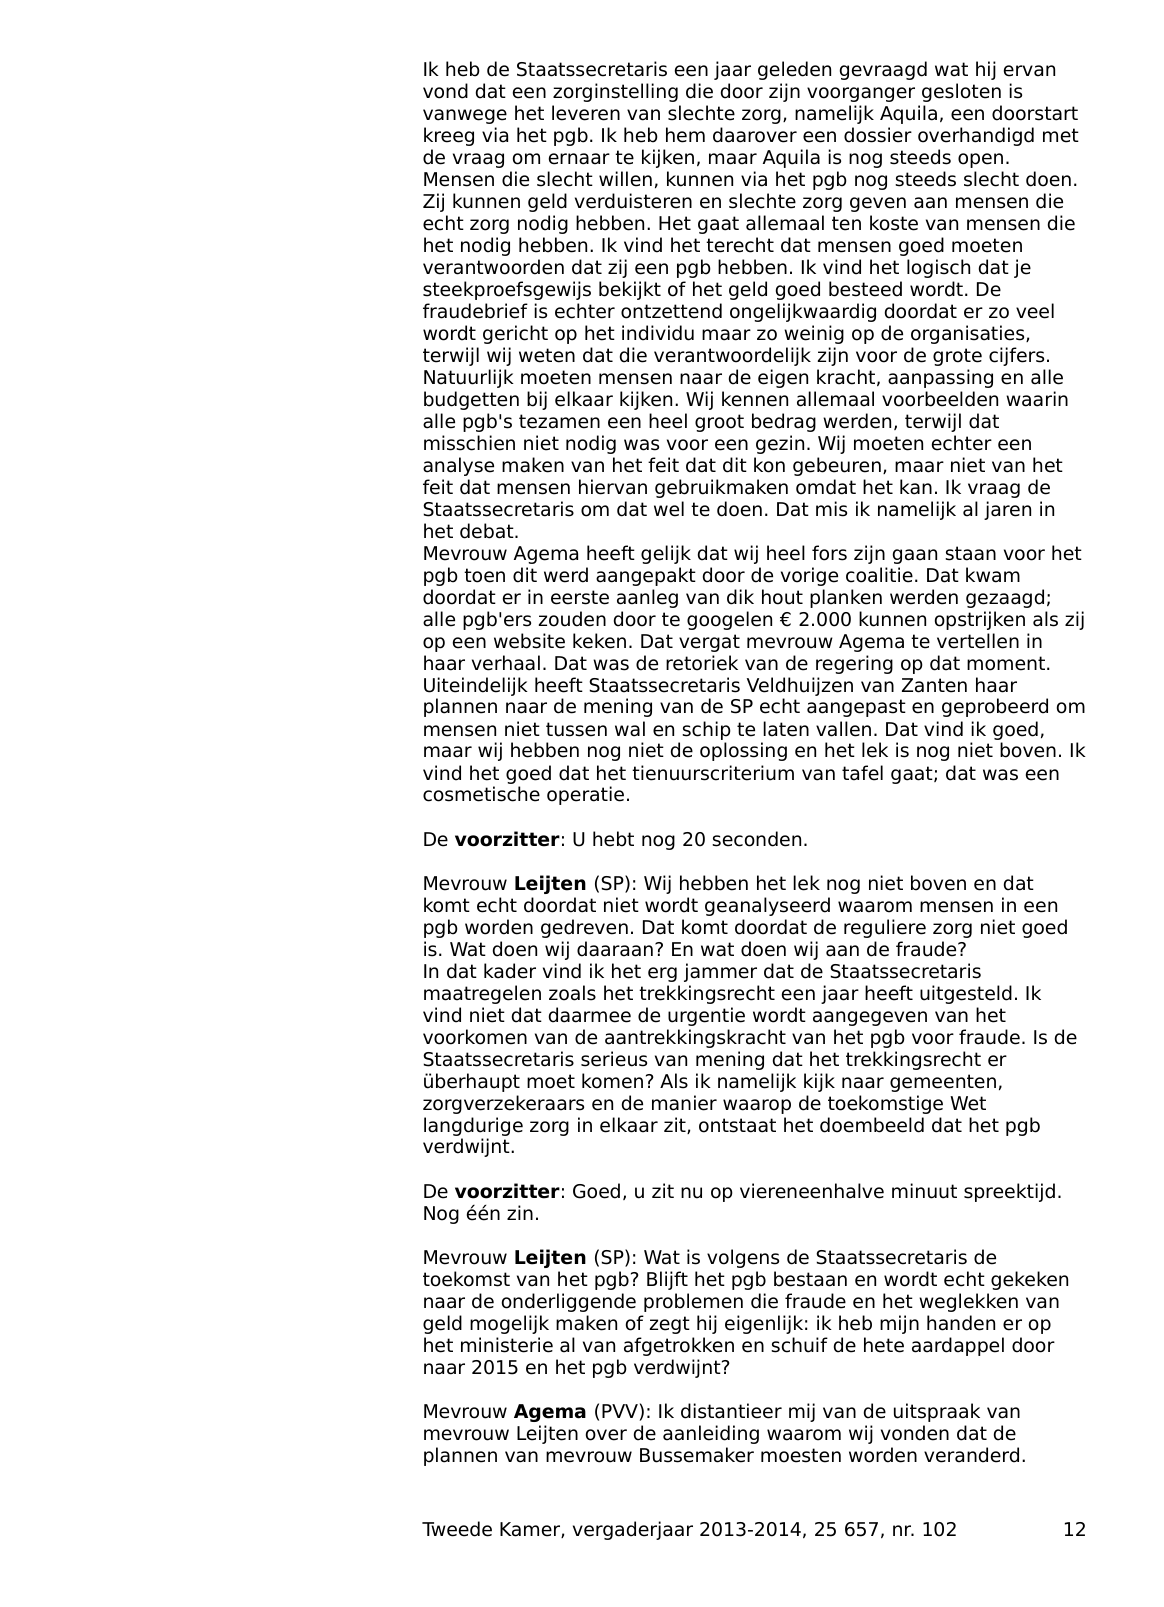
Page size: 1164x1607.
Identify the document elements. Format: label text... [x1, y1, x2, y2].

text Mevrouw Leijten (SP): Wij hebben het lek nog niet boven en dat komt echt doordat niet wordt geanalyseerd waarom mensen in een pgb worden gedreven. Dat komt doordat de reguliere zorg niet goed is. Wat doen wij daaraan? En wat doen wij aan de fraude? [422, 873, 1087, 961]
text Mevrouw Agema heeft gelijk dat wij heel fors zijn gaan staan voor het pgb toen dit werd aangepakt door de vorige coalitie. Dat kwam doordat er in eerste aanleg van dik hout planken werden gezaagd; alle pgb'ers zouden door te googelen € 2.000 kunnen opstrijken als zij op een website keken. Dat vergat mevrouw Agema te vertellen in haar verhaal. Dat was de retoriek van de regering op dat moment. Uiteindelijk heeft Staatssecretaris Veldhuijzen van Zanten haar plannen naar de mening van de SP echt aangepast en geprobeerd om mensen niet tussen wal en schip te laten vallen. Dat vind ik goed, maar wij hebben nog niet de oplossing en het lek is nog niet boven. Ik vind het goed dat het tienuurscriterium van tafel gaat; dat was een cosmetische operatie. [422, 543, 1087, 806]
text In dat kader vind ik het erg jammer dat de Staatssecretaris maatregelen zoals het trekkingsrecht een jaar heeft uitgesteld. Ik vind niet dat daarmee de urgentie wordt aangegeven van het voorkomen van de aantrekkingskracht van het pgb voor fraude. Is de Staatssecretaris serieus van mening dat het trekkingsrecht er überhaupt moet komen? Als ik namelijk kijk naar gemeenten, zorgverzekeraars en de manier waarop de toekomstige Wet langdurige zorg in elkaar zit, ontstaat het doembeeld dat het pgb verdwijnt. [422, 961, 1087, 1158]
text Ik heb de Staatssecretaris een jaar geleden gevraagd wat hij ervan vond dat een zorginstelling die door zijn voorganger gesloten is vanwege het leveren van slechte zorg, namelijk Aquila, een doorstart kreeg via het pgb. Ik heb hem daarover een dossier overhandigd met de vraag om ernaar te kijken, maar Aquila is nog steeds open. Mensen die slecht willen, kunnen via het pgb nog steeds slecht doen. Zij kunnen geld verduisteren en slechte zorg geven aan mensen die echt zorg nodig hebben. Het gaat allemaal ten koste van mensen die het nodig hebben. Ik vind het terecht dat mensen goed moeten verantwoorden dat zij een pgb hebben. Ik vind het logisch dat je steekproefsgewijs bekijkt of het geld goed besteed wordt. De fraudebrief is echter ontzettend ongelijkwaardig doordat er zo veel wordt gericht op het individu maar zo weinig op de organisaties, terwijl wij weten dat die verantwoordelijk zijn voor de grote cijfers. Natuurlijk moeten mensen naar de eigen kracht, aanpassing en alle budgetten bij elkaar kijken. Wij kennen allemaal voorbeelden waarin alle pgb's tezamen een heel groot bedrag werden, terwijl dat misschien niet nodig was voor een gezin. Wij moeten echter een analyse maken van het feit dat dit kon gebeuren, maar niet van het feit dat mensen hiervan gebruikmaken omdat het kan. Ik vraag de Staatssecretaris om dat wel te doen. Dat mis ik namelijk al jaren in het debat. [422, 59, 1087, 543]
text Mevrouw Agema (PVV): Ik distantieer mij van de uitspraak van mevrouw Leijten over de aanleiding waarom wij vonden dat de plannen van mevrouw Bussemaker moesten worden veranderd. [422, 1401, 1087, 1467]
text Mevrouw Leijten (SP): Wat is volgens de Staatssecretaris de toekomst van het pgb? Blijft het pgb bestaan en wordt echt gekeken naar de onderliggende problemen die fraude en het weglekken van geld mogelijk maken of zegt hij eigenlijk: ik heb mijn handen er op het ministerie al van afgetrokken en schuif de hete aardappel door naar 2015 en het pgb verdwijnt? [422, 1247, 1087, 1379]
text De voorzitter: U hebt nog 20 seconden. [422, 828, 1087, 851]
text De voorzitter: Goed, u zit nu op viereneenhalve minuut spreektijd. Nog één zin. [422, 1181, 1087, 1224]
